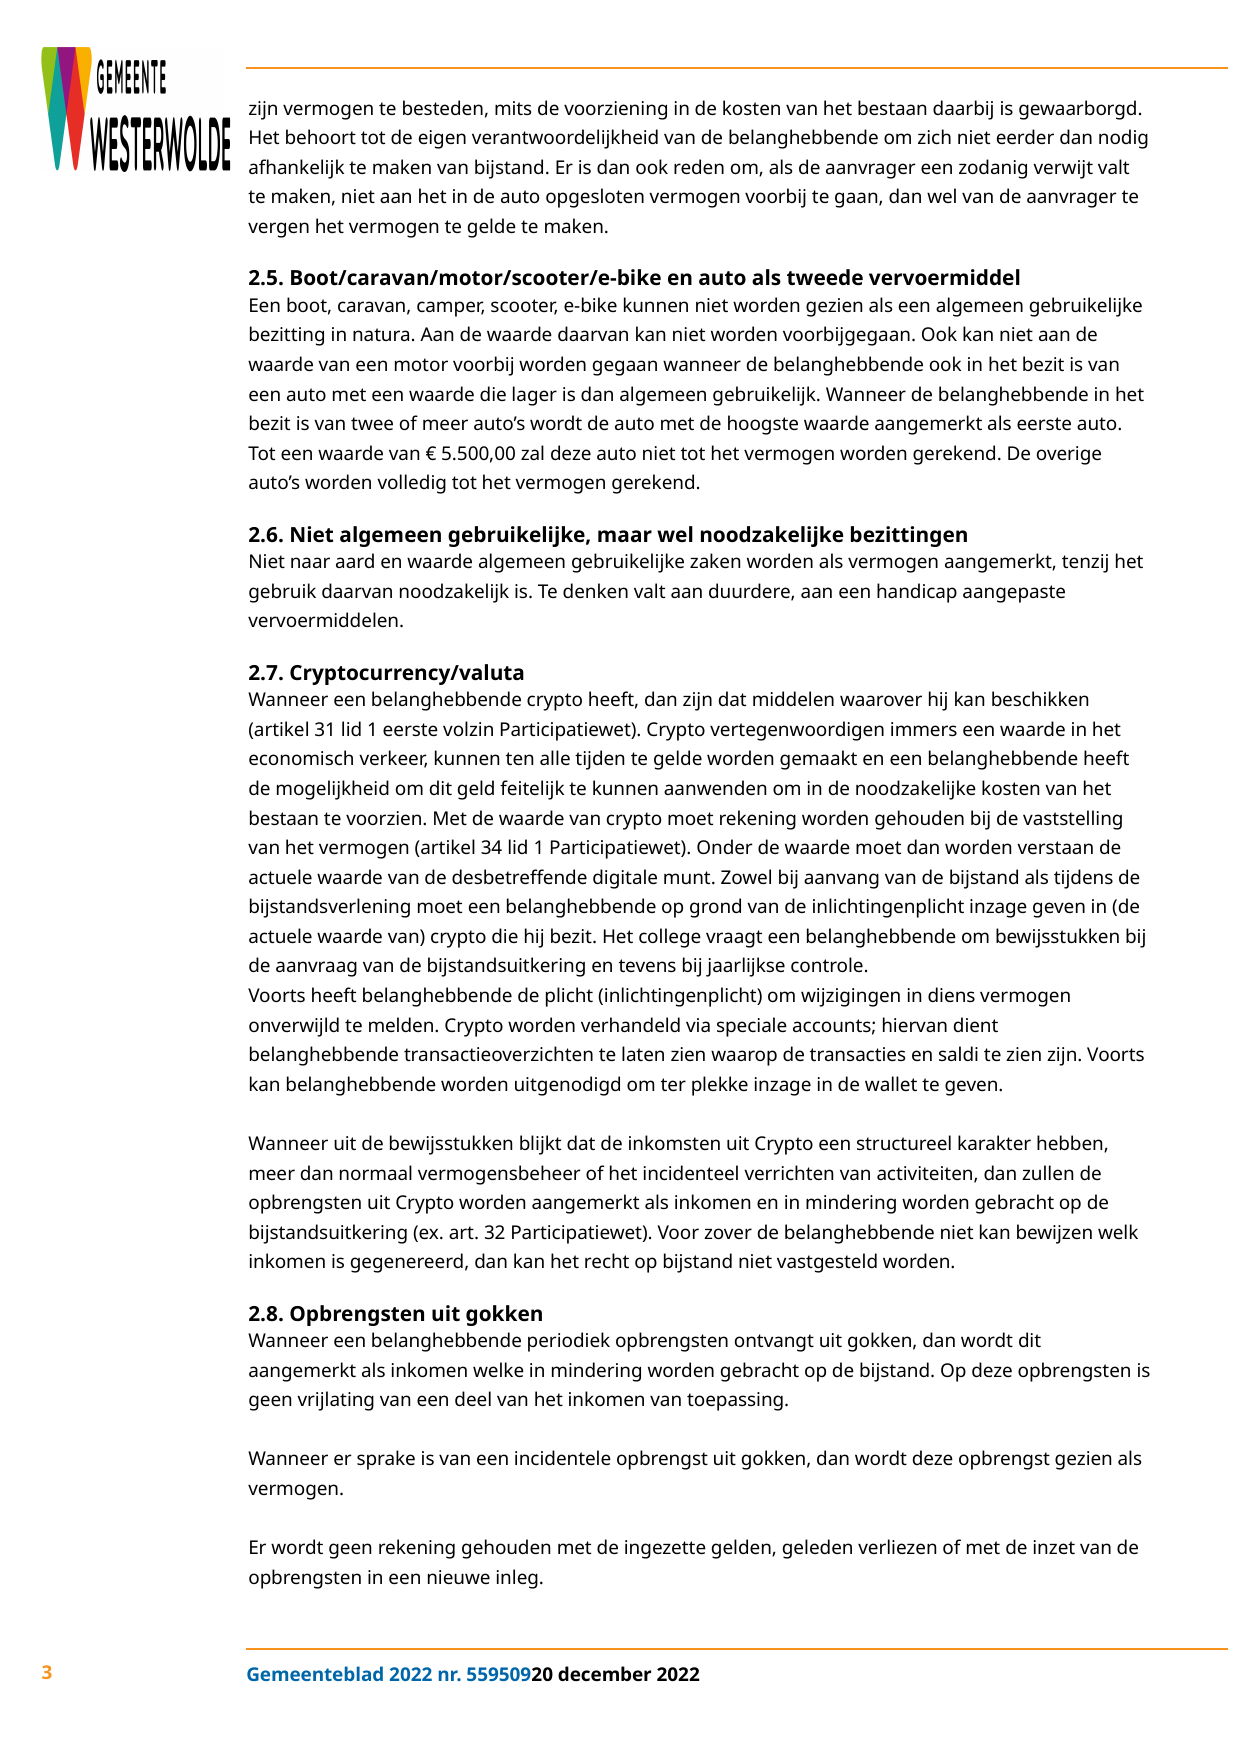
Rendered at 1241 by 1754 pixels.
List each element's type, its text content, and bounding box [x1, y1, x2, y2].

text Wanneer er sprake is van een incidentele opbrengst uit gokken, dan wordt deze opbrengst gezien als vermogen. [248, 1446, 1152, 1501]
text Voorts heeft belanghebbende de plicht (inlichtingenplicht) om wijzigingen in diens vermogen onverwijld te melden. Crypto worden verhandeld via speciale accounts; hiervan dient belanghebbende transactieoverzichten te laten zien waarop de transacties en saldi te zien zijn. Voorts kan belanghebbende worden uitgenodigd om ter plekke inzage in de wallet te geven. [248, 982, 1152, 1097]
text zijn vermogen te besteden, mits de voorziening in de kosten van het bestaan daarbij is gewaarborgd. Het behoort tot de eigen verantwoordelijkheid van de belanghebbende om zich niet eerder dan nodig afhankelijk te maken van bijstand. Er is dan ook reden om, als de aanvrager een zodanig verwijt valt te maken, niet aan het in de auto opgesloten vermogen voorbij te gaan, dan wel van de aanvrager te vergen het vermogen te gelde te maken. [248, 95, 1152, 239]
text Een boot, caravan, camper, scooter, e-bike kunnen niet worden gezien als een algemeen gebruikelijke bezitting in natura. Aan de waarde daarvan kan niet worden voorbijgegaan. Ook kan niet aan de waarde van een motor voorbij worden gegaan wanneer de belanghebbende ook in het bezit is van een auto met een waarde die lager is dan algemeen gebruikelijk. Wanneer de belanghebbende in het bezit is van twee of meer auto’s wordt de auto met de hoogste waarde aangemerkt als eerste auto. Tot een waarde van € 5.500,00 zal deze auto niet tot het vermogen worden gerekend. De overige auto’s worden volledig tot het vermogen gerekend. [248, 292, 1152, 495]
text Er wordt geen rekening gehouden met de ingezette gelden, geleden verliezen of met de inzet van de opbrengsten in een nieuwe inleg. [248, 1534, 1152, 1590]
text 2.5. Boot/caravan/motor/scooter/e-bike en auto als tweede vervoermiddel [248, 263, 1152, 292]
text 2.8. Opbrengsten uit gokken [248, 1299, 1152, 1327]
text Wanneer een belanghebbende periodiek opbrengsten ontvangt uit gokken, dan wordt dit aangemerkt als inkomen welke in mindering worden gebracht op de bijstand. Op deze opbrengsten is geen vrijlating van een deel van het inkomen van toepassing. [248, 1327, 1152, 1412]
text Niet naar aard en waarde algemeen gebruikelijke zaken worden als vermogen aangemerkt, tenzij het gebruik daarvan noodzakelijk is. Te denken valt aan duurdere, aan een handicap aangepaste vervoermiddelen. [248, 548, 1152, 633]
text 2.7. Cryptocurrency/valuta [248, 658, 1152, 686]
picture [41, 47, 231, 172]
text Wanneer een belanghebbende crypto heeft, dan zijn dat middelen waarover hij kan beschikken (artikel 31 lid 1 eerste volzin Participatiewet). Crypto vertegenwoordigen immers een waarde in het economisch verkeer, kunnen ten alle tijden te gelde worden gemaakt en een belanghebbende heeft de mogelijkheid om dit geld feitelijk te kunnen aanwenden om in de noodzakelijke kosten van het bestaan te voorzien. Met de waarde van crypto moet rekening worden gehouden bij de vaststelling van het vermogen (artikel 34 lid 1 Participatiewet). Onder de waarde moet dan worden verstaan de actuele waarde van de desbetreffende digitale munt. Zowel bij aanvang van de bijstand als tijdens de bijstandsverlening moet een belanghebbende op grond van de inlichtingenplicht inzage geven in (de actuele waarde van) crypto die hij bezit. Het college vraagt een belanghebbende om bewijsstukken bij de aanvraag van de bijstandsuitkering en tevens bij jaarlijkse controle. [248, 686, 1152, 978]
text 2.6. Niet algemeen gebruikelijke, maar wel noodzakelijke bezittingen [248, 520, 1152, 548]
text Wanneer uit de bewijsstukken blijkt dat de inkomsten uit Crypto een structureel karakter hebben, meer dan normaal vermogensbeheer of het incidenteel verrichten van activiteiten, dan zullen de opbrengsten uit Crypto worden aangemerkt als inkomen en in mindering worden gebracht op de bijstandsuitkering (ex. art. 32 Participatiewet). Voor zover de belanghebbende niet kan bewijzen welk inkomen is gegenereerd, dan kan het recht op bijstand niet vastgesteld worden. [248, 1130, 1152, 1274]
